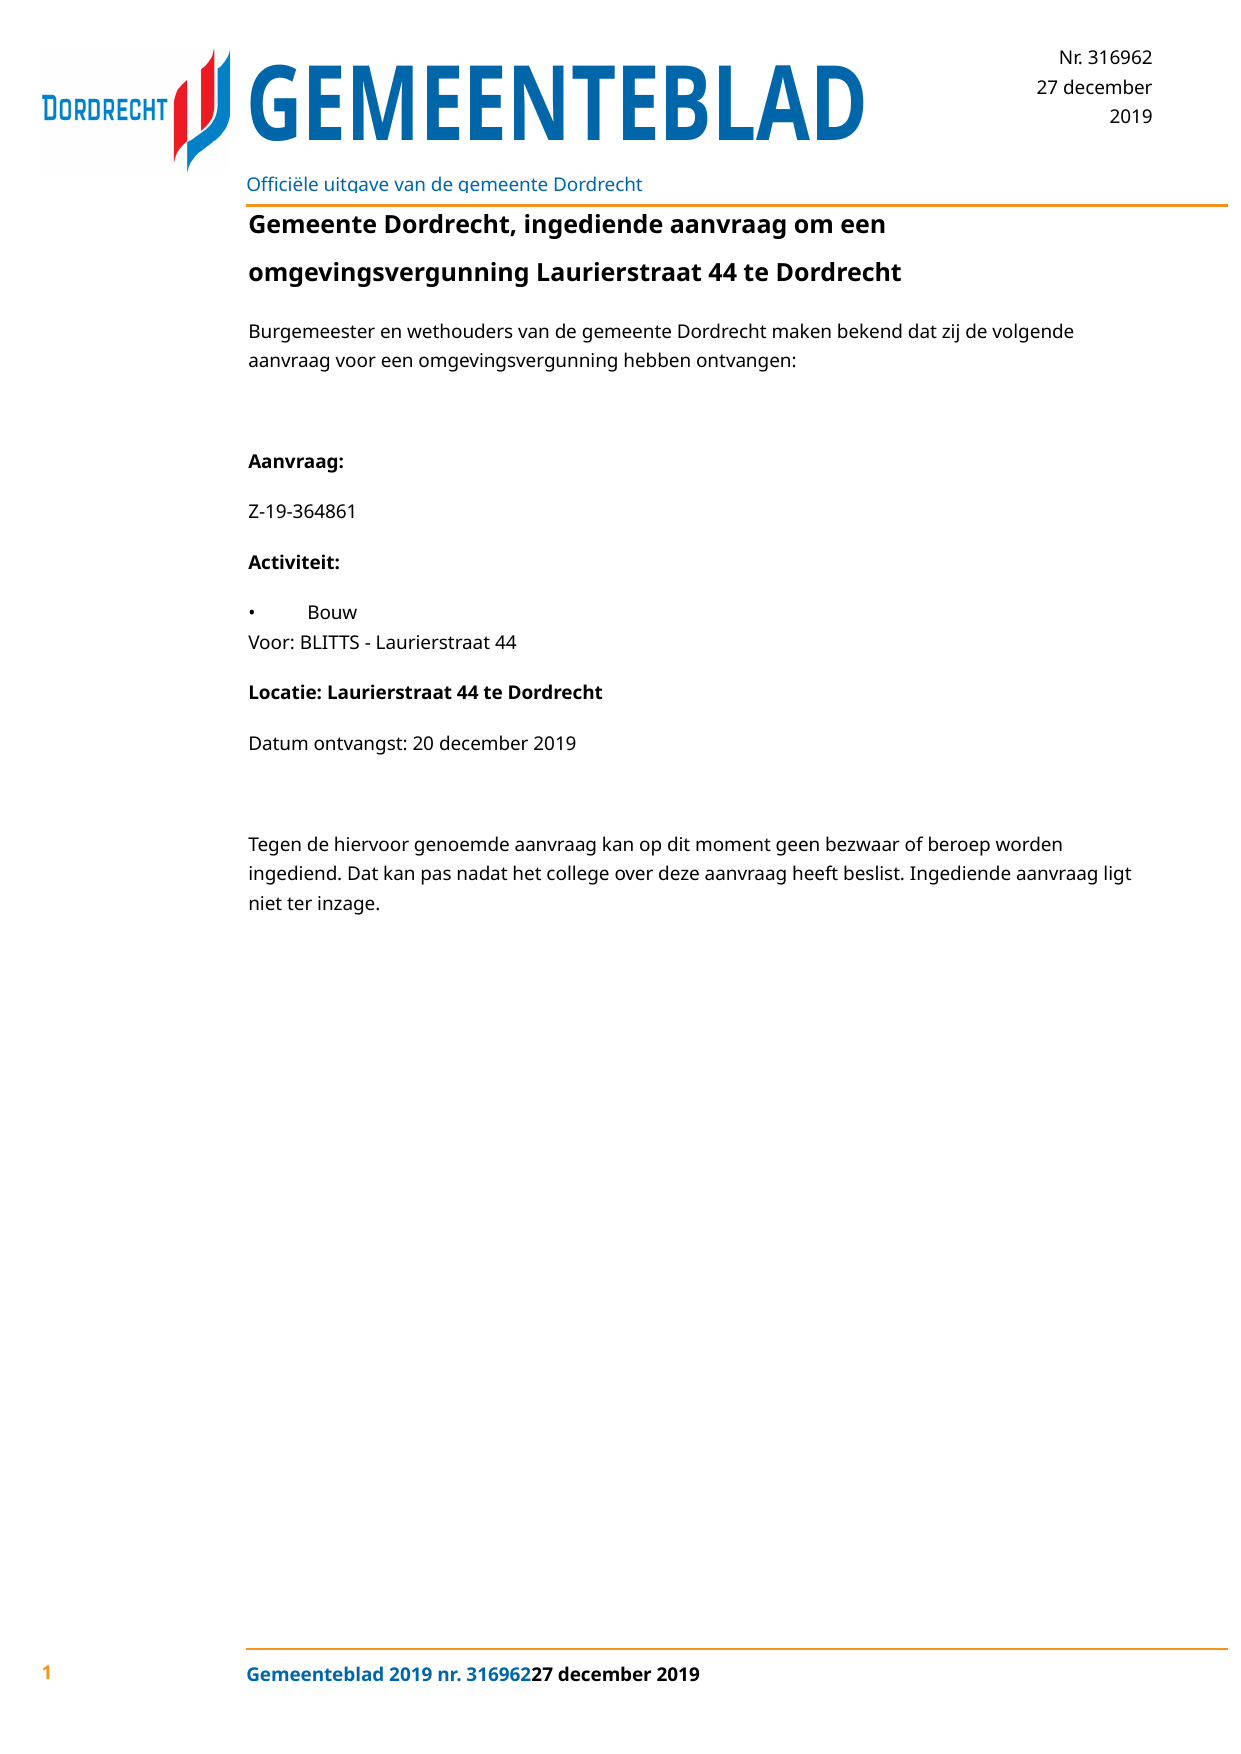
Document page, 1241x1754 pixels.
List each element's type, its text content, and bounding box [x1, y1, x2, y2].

text Activiteit: [248, 549, 1152, 575]
text Voor: BLITTS - Laurierstraat 44 [248, 629, 1152, 655]
picture [41, 47, 231, 172]
text Z-19-364861 [248, 499, 1152, 524]
list Bouw [248, 599, 1152, 625]
text Aanvraag: [248, 448, 1152, 474]
text Datum ontvangst: 20 december 2019 [248, 730, 1152, 756]
text Gemeente Dordrecht, ingediende aanvraag om een omgevingsvergunning Laurierstraat 44 te Dordrecht [248, 207, 1152, 288]
text Locatie: Laurierstraat 44 te Dordrecht [248, 679, 1152, 705]
text Burgemeester en wethouders van de gemeente Dordrecht maken bekend dat zij de volgende aanvraag voor een omgevingsvergunning hebben ontvangen: [248, 318, 1152, 373]
text Tegen de hiervoor genoemde aanvraag kan op dit moment geen bezwaar of beroep worden ingediend. Dat kan pas nadat het college over deze aanvraag heeft beslist. Ingediende aanvraag ligt niet ter inzage. [248, 831, 1152, 916]
